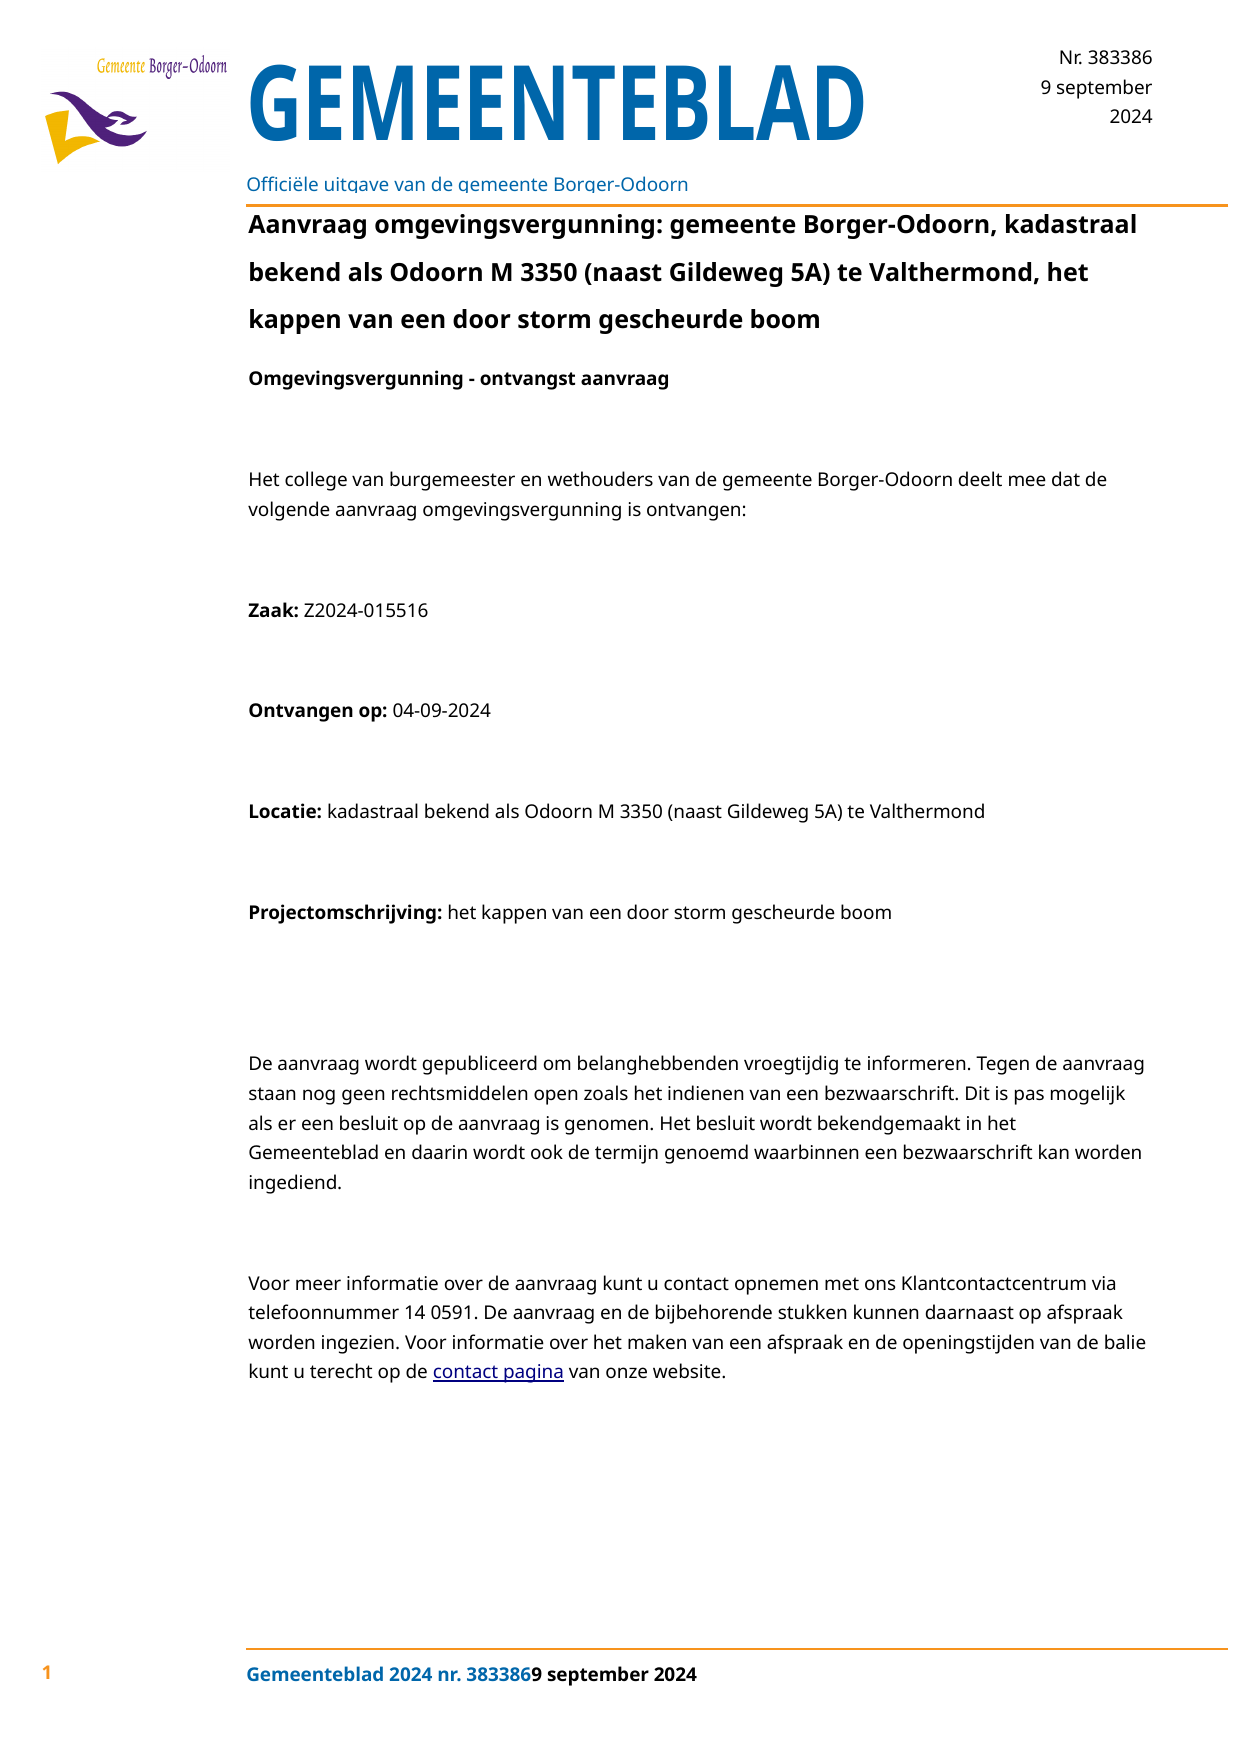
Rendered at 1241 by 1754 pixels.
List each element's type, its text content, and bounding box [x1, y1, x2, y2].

picture [41, 47, 231, 172]
text De aanvraag wordt gepubliceerd om belanghebbenden vroegtijdig te informeren. Tegen de aanvraag staan nog geen rechtsmiddelen open zoals het indienen van een bezwaarschrift. Dit is pas mogelijk als er een besluit op de aanvraag is genomen. Het besluit wordt bekendgemaakt in het Gemeenteblad en daarin wordt ook de termijn genoemd waarbinnen een bezwaarschrift kan worden ingediend. [248, 1051, 1152, 1194]
text Voor meer informatie over de aanvraag kunt u contact opnemen met ons Klantcontactcentrum via telefoonnummer 14 0591. De aanvraag en de bijbehorende stukken kunnen daarnaast op afspraak worden ingezien. Voor informatie over het maken van een afspraak en de openingstijden van de balie kunt u terecht op de contact pagina van onze website. [248, 1270, 1152, 1384]
text Omgevingsvergunning - ontvangst aanvraag [248, 366, 1152, 391]
text Zaak: Z2024-015516 [248, 597, 1152, 622]
text Ontvangen op: 04-09-2024 [248, 698, 1152, 723]
text Aanvraag omgevingsvergunning: gemeente Borger-Odoorn, kadastraal bekend als Odoorn M 3350 (naast Gildeweg 5A) te Valthermond, het kappen van een door storm gescheurde boom [248, 207, 1152, 336]
text Projectomschrijving: het kappen van een door storm gescheurde boom [248, 899, 1152, 925]
text Locatie: kadastraal bekend als Odoorn M 3350 (naast Gildeweg 5A) te Valthermond [248, 798, 1152, 824]
text Het college van burgemeester en wethouders van de gemeente Borger-Odoorn deelt mee dat de volgende aanvraag omgevingsvergunning is ontvangen: [248, 466, 1152, 522]
